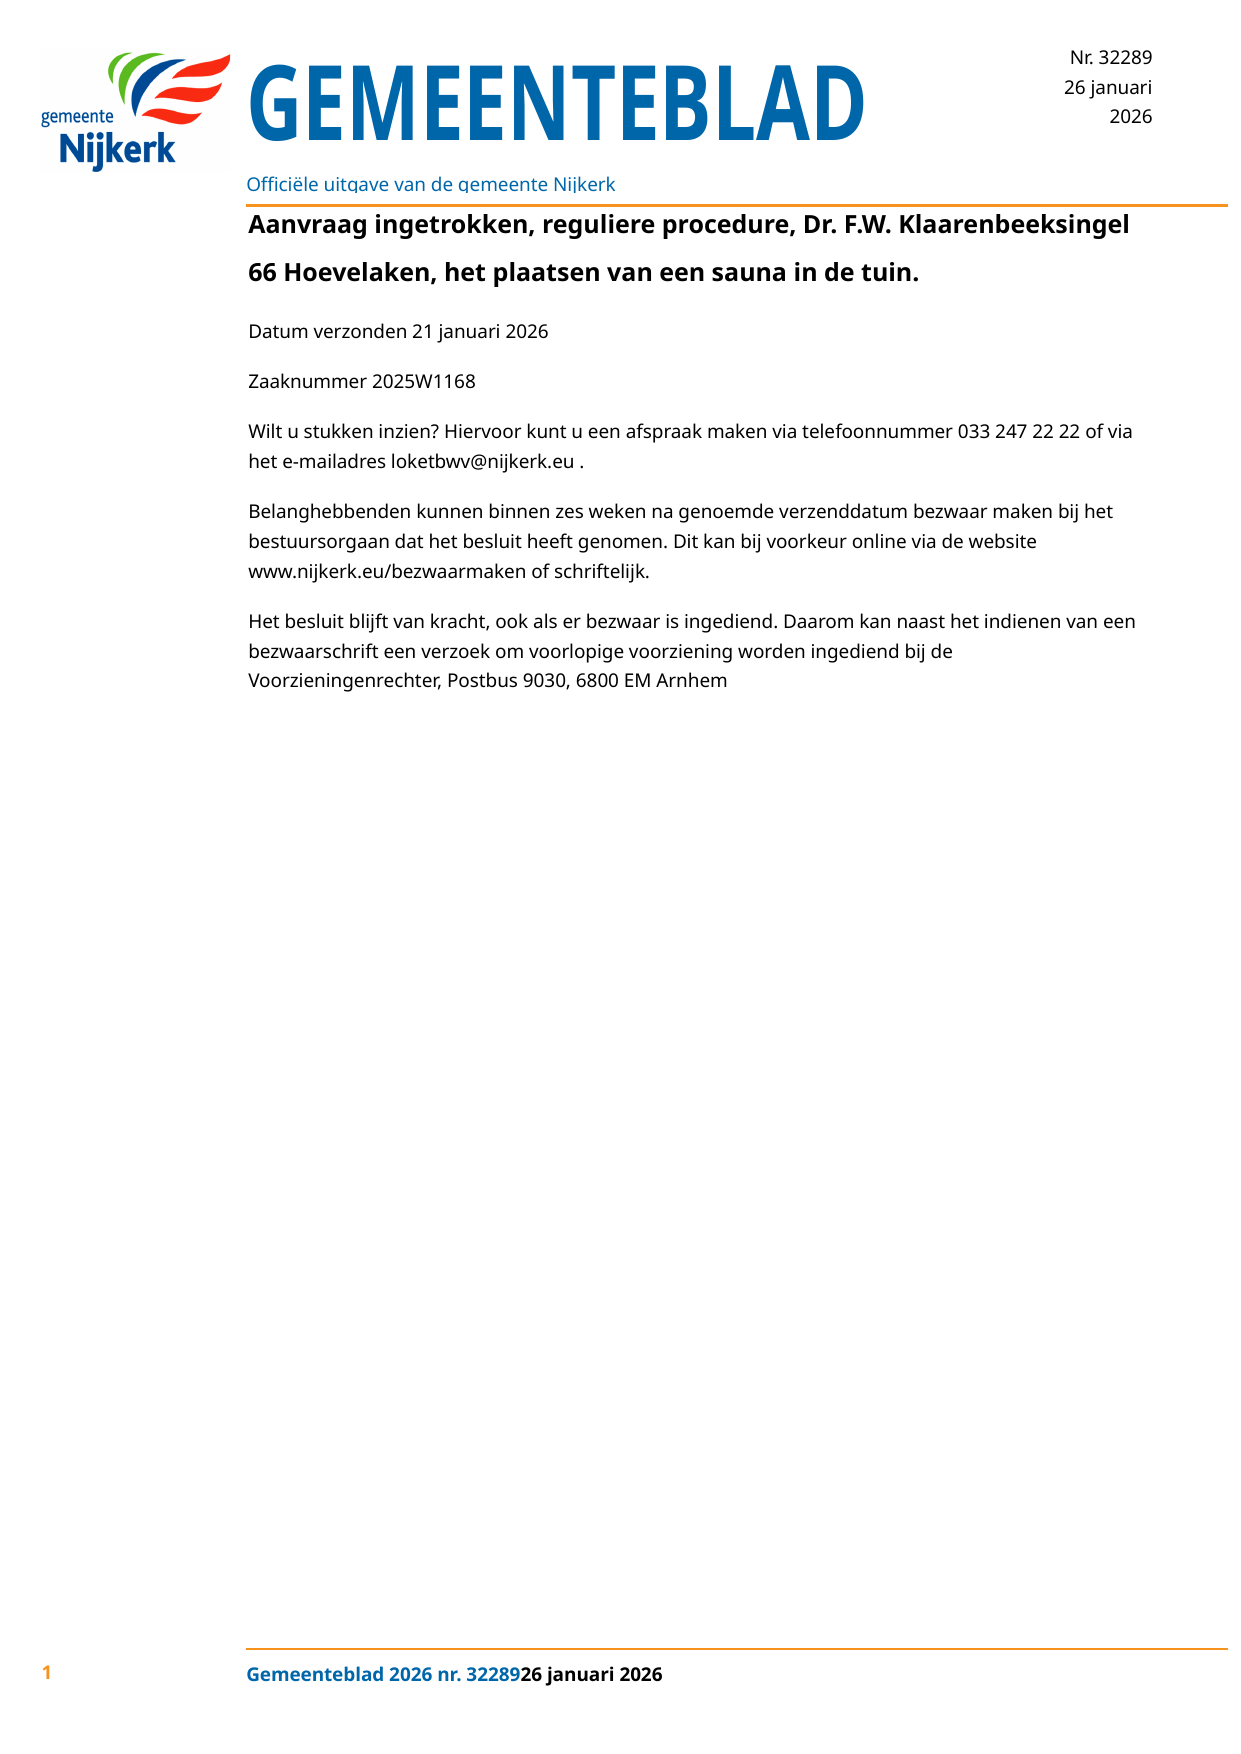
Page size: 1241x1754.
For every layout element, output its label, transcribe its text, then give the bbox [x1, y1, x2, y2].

text Belanghebbenden kunnen binnen zes weken na genoemde verzenddatum bezwaar maken bij het bestuursorgaan dat het besluit heeft genomen. Dit kan bij voorkeur online via de website www.nijkerk.eu/bezwaarmaken of schriftelijk. [248, 499, 1152, 584]
text Het besluit blijft van kracht, ook als er bezwaar is ingediend. Daarom kan naast het indienen van een bezwaarschrift een verzoek om voorlopige voorziening worden ingediend bij de Voorzieningenrechter, Postbus 9030, 6800 EM Arnhem [248, 608, 1152, 693]
text Wilt u stukken inzien? Hiervoor kunt u een afspraak maken via telefoonnummer 033 247 22 22 of via het e-mailadres loketbwv@nijkerk.eu . [248, 419, 1152, 474]
text Datum verzonden 21 januari 2026 [248, 318, 1152, 344]
text Zaaknummer 2025W1168 [248, 368, 1152, 394]
picture [41, 47, 231, 172]
text Aanvraag ingetrokken, reguliere procedure, Dr. F.W. Klaarenbeeksingel 66 Hoevelaken, het plaatsen van een sauna in de tuin. [248, 207, 1152, 288]
